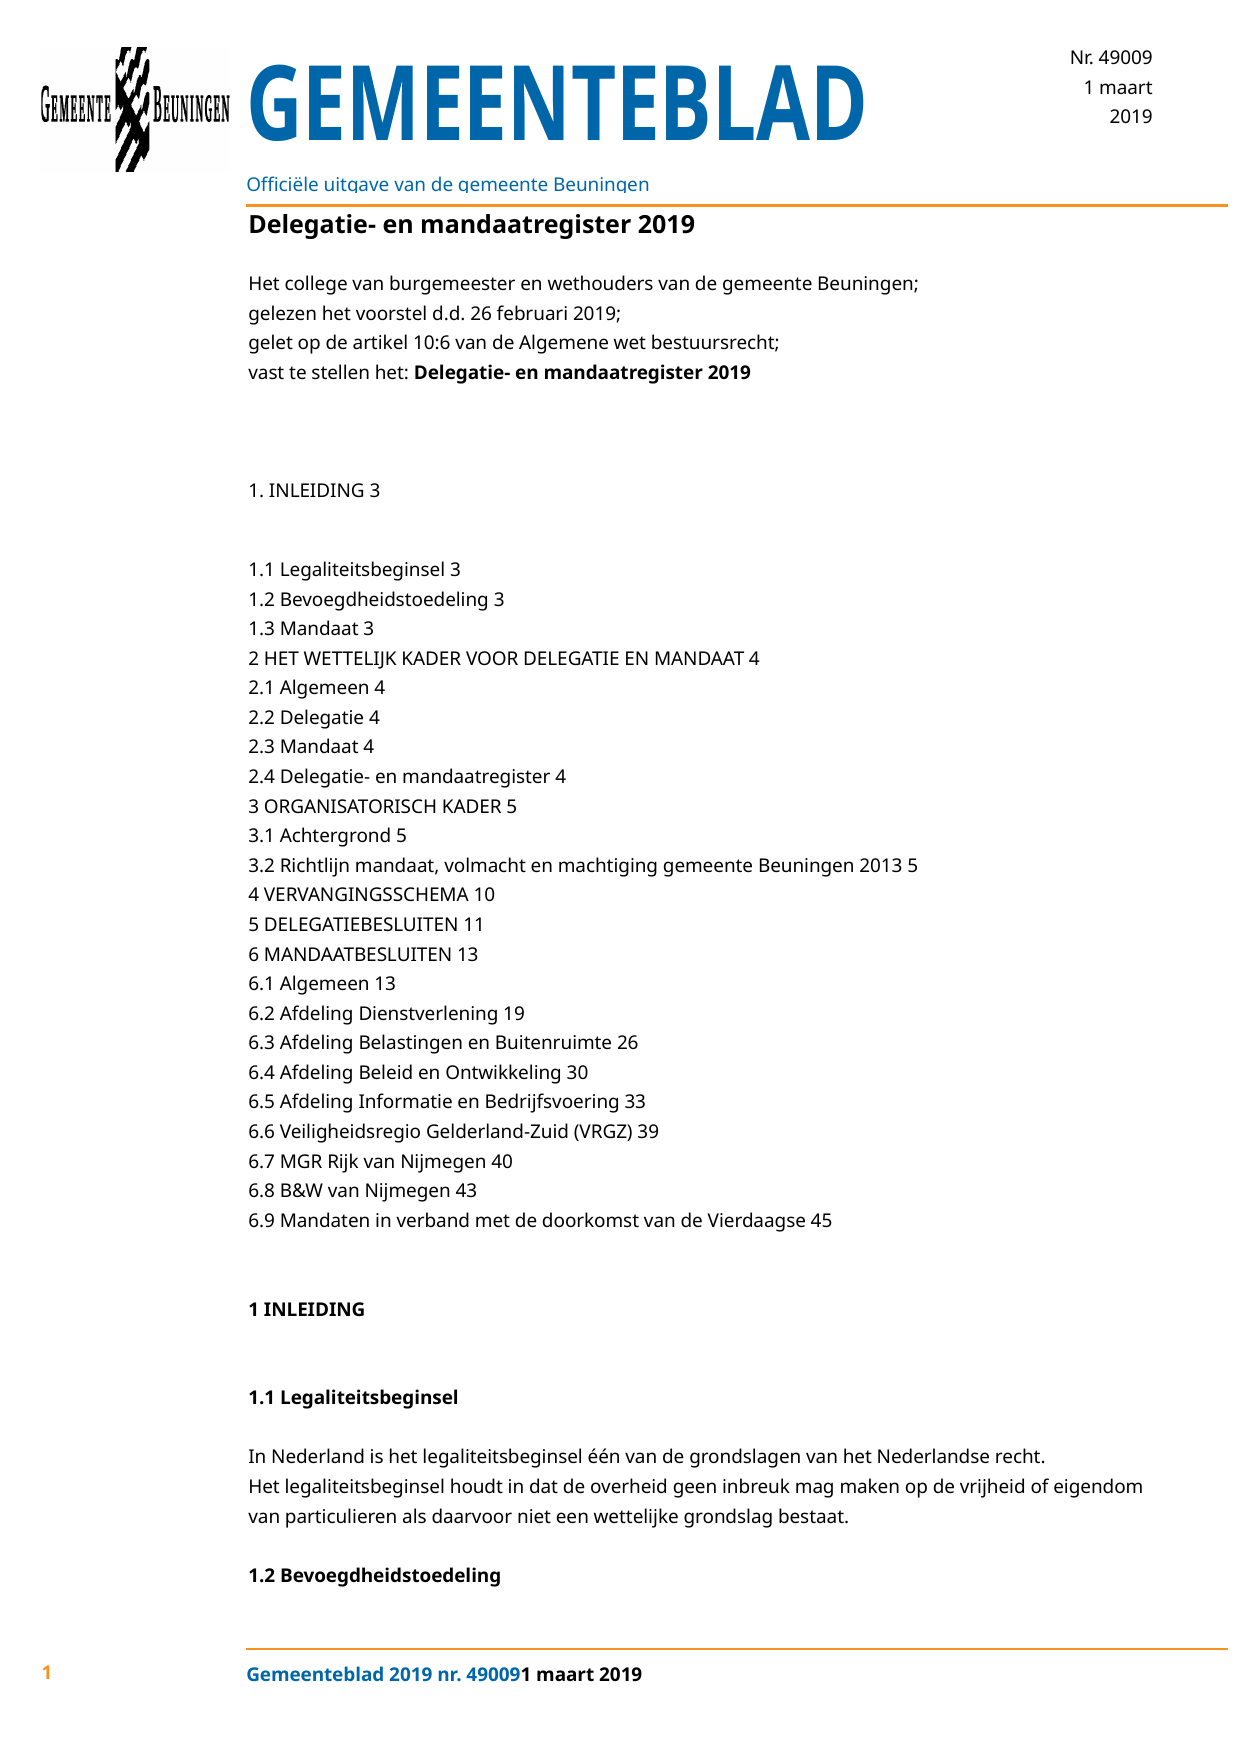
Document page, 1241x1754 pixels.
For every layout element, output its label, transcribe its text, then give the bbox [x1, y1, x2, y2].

text 6.9 Mandaten in verband met de doorkomst van de Vierdaagse 45 [248, 1207, 1152, 1233]
text 2.3 Mandaat 4 [248, 734, 1152, 759]
text 6.3 Afdeling Belastingen en Buitenruimte 26 [248, 1029, 1152, 1055]
text gelezen het voorstel d.d. 26 februari 2019; [248, 300, 1152, 326]
text 2 HET WETTELIJK KADER VOOR DELEGATIE EN MANDAAT 4 [248, 645, 1152, 671]
text 6.1 Algemeen 13 [248, 970, 1152, 996]
text 1.1 Legaliteitsbeginsel 3 [248, 556, 1152, 582]
text Het legaliteitsbeginsel houdt in dat de overheid geen inbreuk mag maken op de vrijheid of eigendom van particulieren als daarvoor niet een wettelijke grondslag bestaat. [248, 1473, 1152, 1529]
text Delegatie- en mandaatregister 2019 [248, 207, 1152, 241]
text 6 MANDAATBESLUITEN 13 [248, 941, 1152, 967]
text 3.2 Richtlijn mandaat, volmacht en machtiging gemeente Beuningen 2013 5 [248, 852, 1152, 878]
text 1.1 Legaliteitsbeginsel [248, 1384, 1152, 1410]
text 6.5 Afdeling Informatie en Bedrijfsvoering 33 [248, 1089, 1152, 1114]
text 2.4 Delegatie- en mandaatregister 4 [248, 763, 1152, 789]
text 1. INLEIDING 3 [248, 477, 1152, 503]
text 2.1 Algemeen 4 [248, 674, 1152, 700]
text 1.2 Bevoegdheidstoedeling 3 [248, 586, 1152, 612]
text Het college van burgemeester en wethouders van de gemeente Beuningen; [248, 270, 1152, 296]
text 1 INLEIDING [248, 1296, 1152, 1322]
text 3.1 Achtergrond 5 [248, 822, 1152, 848]
text vast te stellen het: Delegatie- en mandaatregister 2019 [248, 359, 1152, 385]
text 6.6 Veiligheidsregio Gelderland-Zuid (VRGZ) 39 [248, 1118, 1152, 1144]
text 5 DELEGATIEBESLUITEN 11 [248, 911, 1152, 937]
text 3 ORGANISATORISCH KADER 5 [248, 793, 1152, 819]
text 6.8 B&W van Nijmegen 43 [248, 1177, 1152, 1203]
text 6.2 Afdeling Dienstverlening 19 [248, 1000, 1152, 1026]
text 4 VERVANGINGSSCHEMA 10 [248, 882, 1152, 907]
text 6.7 MGR Rijk van Nijmegen 40 [248, 1148, 1152, 1174]
text In Nederland is het legaliteitsbeginsel één van de grondslagen van het Nederlandse recht. [248, 1444, 1152, 1469]
text 6.4 Afdeling Beleid en Ontwikkeling 30 [248, 1059, 1152, 1085]
text gelet op de artikel 10:6 van de Algemene wet bestuursrecht; [248, 329, 1152, 355]
text 1.2 Bevoegdheidstoedeling [248, 1562, 1152, 1588]
picture [41, 47, 231, 172]
text 2.2 Delegatie 4 [248, 704, 1152, 730]
text 1.3 Mandaat 3 [248, 615, 1152, 641]
